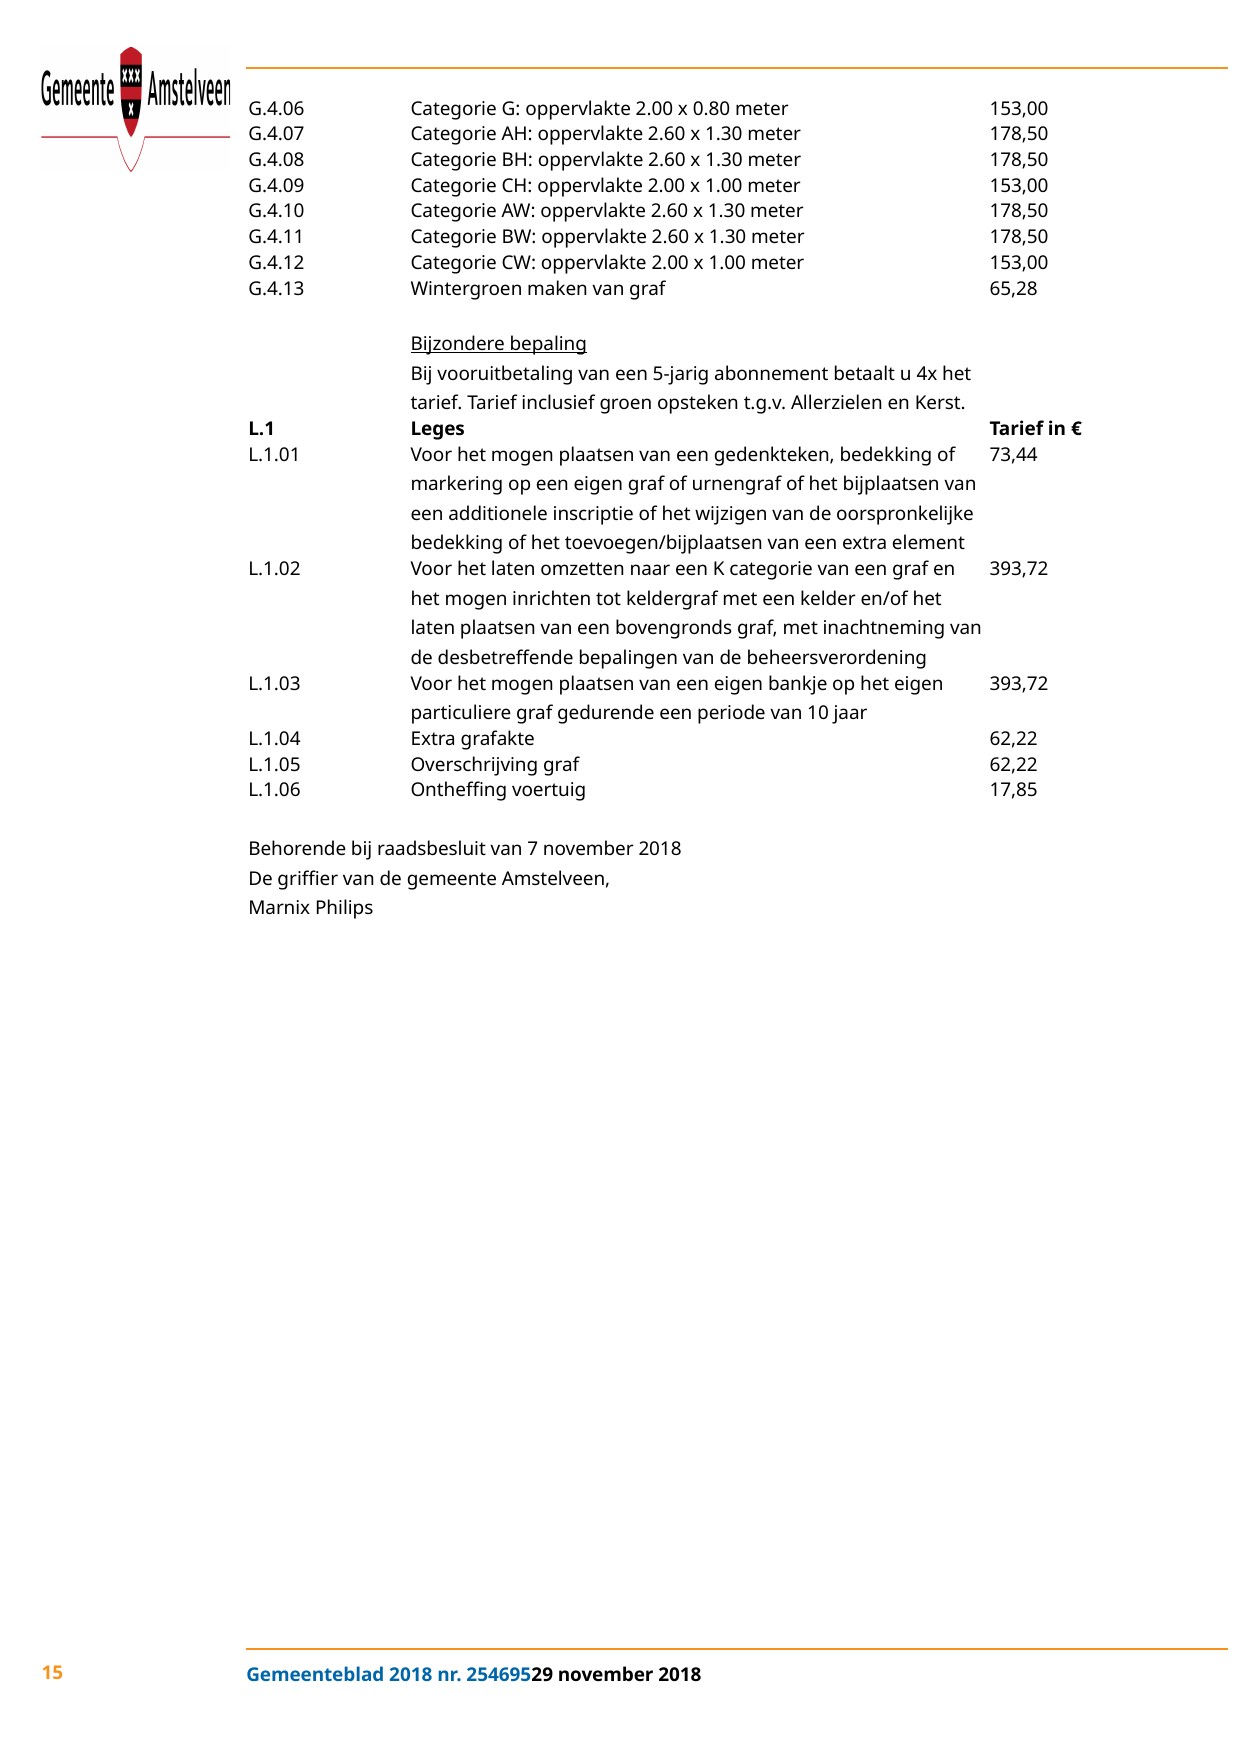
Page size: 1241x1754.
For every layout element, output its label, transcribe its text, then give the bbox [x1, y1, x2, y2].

table_cell 153,00 [989, 95, 1152, 121]
table_cell G.4.13 [248, 275, 410, 330]
table_cell G.4.09 [248, 172, 410, 198]
table_cell [989, 330, 1152, 415]
table_cell Tarief in € [989, 415, 1152, 441]
table_cell Voor het laten omzetten naar een K categorie van een graf en het mogen inrichten tot keldergraf met een kelder en/of het laten plaatsen van een bovengronds graf, met inachtneming van de desbetreffende bepalingen van de beheersverordening [410, 555, 989, 670]
table_cell Categorie G: oppervlakte 2.00 x 0.80 meter [410, 95, 989, 121]
table_cell Categorie CH: oppervlakte 2.00 x 1.00 meter [410, 172, 989, 198]
table_cell G.4.06 [248, 95, 410, 121]
table_cell Voor het mogen plaatsen van een gedenkteken, bedekking of markering op een eigen graf of urnengraf of het bijplaatsen van een additionele inscriptie of het wijzigen van de oorspronkelijke bedekking of het toevoegen/bijplaatsen van een extra element [410, 441, 989, 555]
table_cell L.1.05 [248, 751, 410, 777]
text Marnix Philips [248, 894, 1152, 920]
table_cell Categorie CW: oppervlakte 2.00 x 1.00 meter [410, 249, 989, 275]
table_cell 178,50 [989, 121, 1152, 146]
table_cell 393,72 [989, 555, 1152, 670]
text Behorende bij raadsbesluit van 7 november 2018 [248, 835, 1152, 861]
table_cell G.4.12 [248, 249, 410, 275]
table_cell G.4.11 [248, 224, 410, 249]
table_cell L.1.04 [248, 725, 410, 751]
table_cell 17,85 [989, 777, 1152, 802]
table_cell Overschrijving graf [410, 751, 989, 777]
table_cell 62,22 [989, 751, 1152, 777]
table_cell Bijzondere bepaling Bij vooruitbetaling van een 5-jarig abonnement betaalt u 4x het tarief. Tarief inclusief groen opsteken t.g.v. Allerzielen en Kerst. [410, 330, 989, 415]
table_cell [248, 330, 410, 415]
table_cell G.4.07 [248, 121, 410, 146]
table_cell 393,72 [989, 670, 1152, 725]
table_cell Categorie AH: oppervlakte 2.60 x 1.30 meter [410, 121, 989, 146]
table_cell L.1.06 [248, 777, 410, 802]
table_cell 153,00 [989, 249, 1152, 275]
table_cell L.1.03 [248, 670, 410, 725]
table_cell 73,44 [989, 441, 1152, 555]
table_cell G.4.08 [248, 146, 410, 172]
table_cell Categorie AW: oppervlakte 2.60 x 1.30 meter [410, 198, 989, 223]
table_cell 178,50 [989, 198, 1152, 223]
table_cell G.4.10 [248, 198, 410, 223]
picture [41, 47, 231, 172]
text De griffier van de gemeente Amstelveen, [248, 865, 1152, 890]
table_cell Categorie BH: oppervlakte 2.60 x 1.30 meter [410, 146, 989, 172]
table_cell Voor het mogen plaatsen van een eigen bankje op het eigen particuliere graf gedurende een periode van 10 jaar [410, 670, 989, 725]
table_cell Leges [410, 415, 989, 441]
table_cell 178,50 [989, 224, 1152, 249]
table_cell 62,22 [989, 725, 1152, 751]
table_cell Extra grafakte [410, 725, 989, 751]
table_cell L.1.02 [248, 555, 410, 670]
table_cell 65,28 [989, 275, 1152, 330]
table_cell 178,50 [989, 146, 1152, 172]
table_cell L.1 [248, 415, 410, 441]
table_cell 153,00 [989, 172, 1152, 198]
table_cell L.1.01 [248, 441, 410, 555]
table_cell Categorie BW: oppervlakte 2.60 x 1.30 meter [410, 224, 989, 249]
table_cell Ontheffing voertuig [410, 777, 989, 802]
table_cell Wintergroen maken van graf [410, 275, 989, 330]
